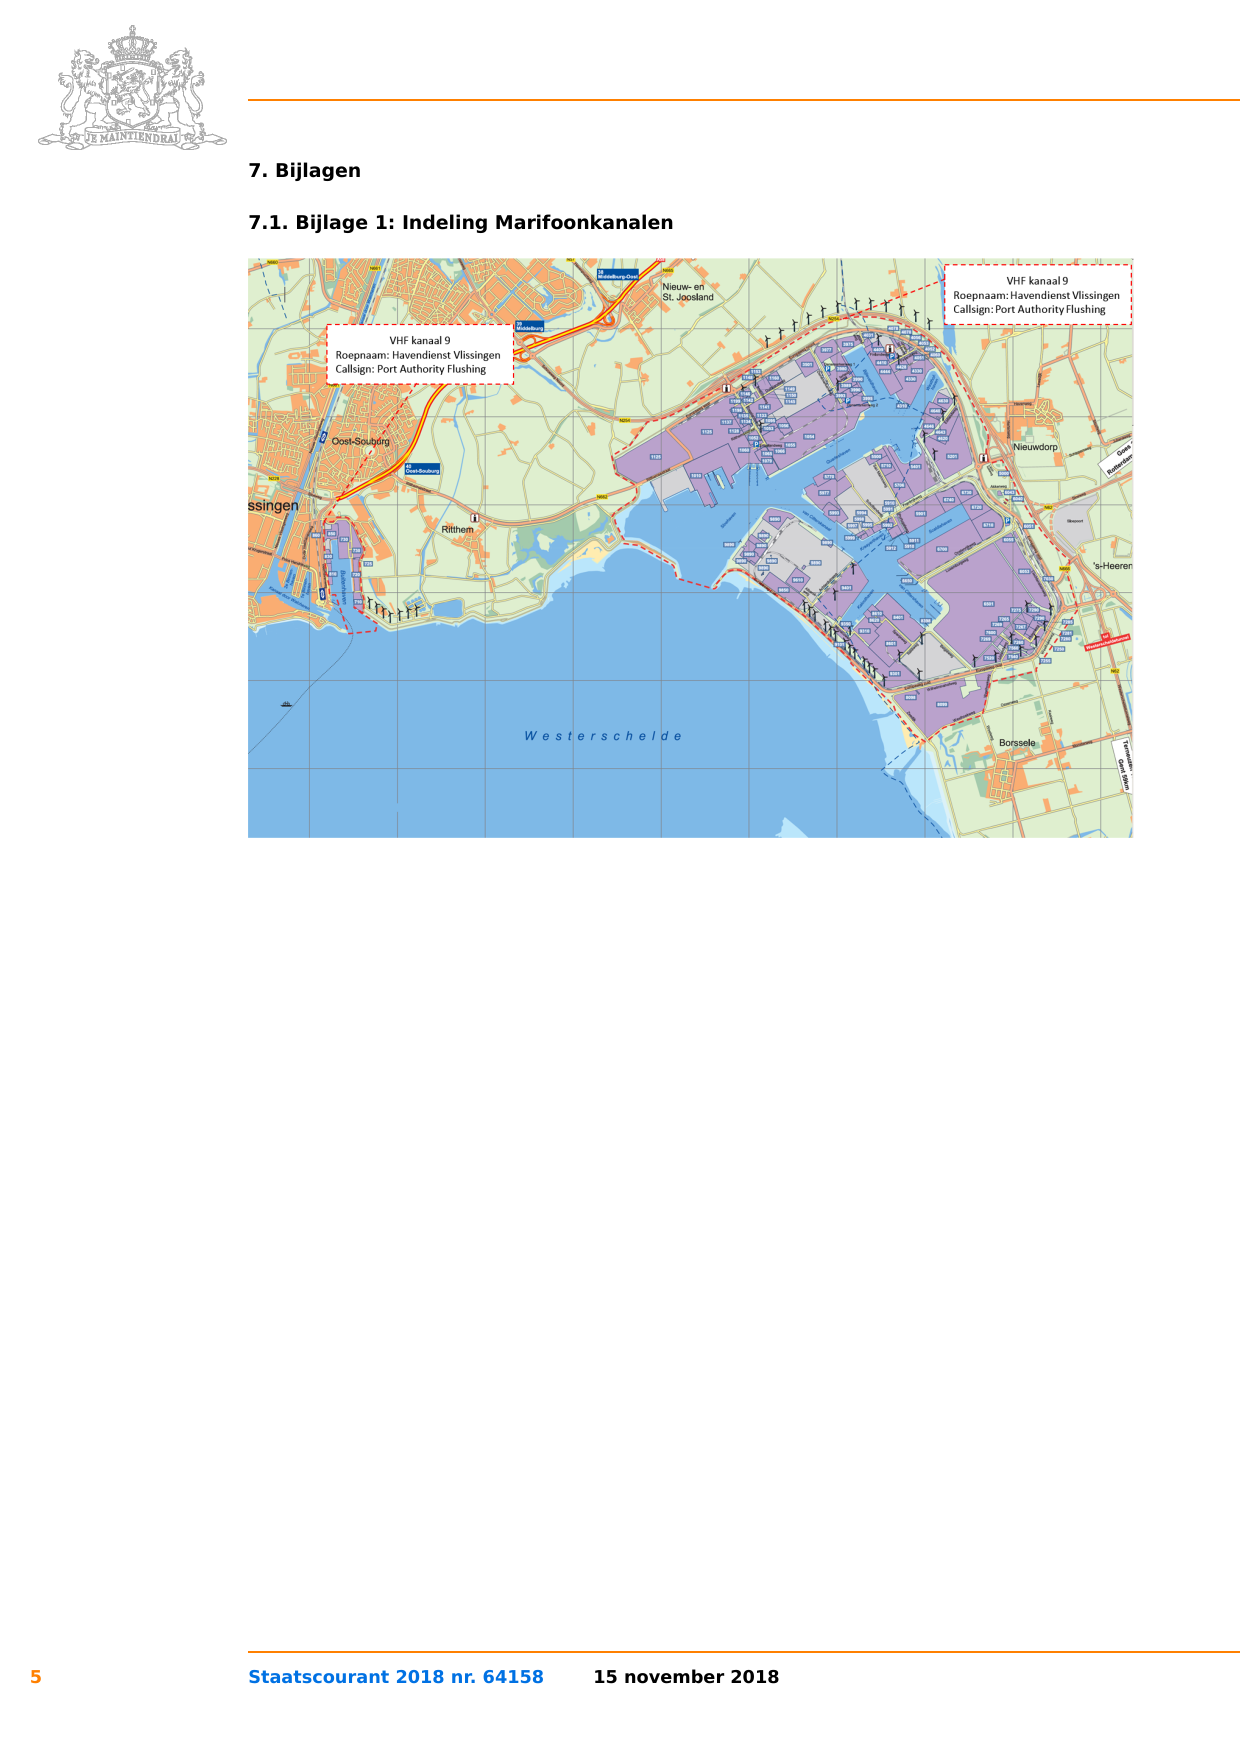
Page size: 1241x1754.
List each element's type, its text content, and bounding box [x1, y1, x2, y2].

subtitle 7.1. Bijlage 1: Indeling Marifoonkanalen [248, 212, 1163, 234]
subtitle 7. Bijlagen [248, 160, 1163, 182]
picture [38, 25, 227, 150]
picture [248, 258, 1134, 838]
